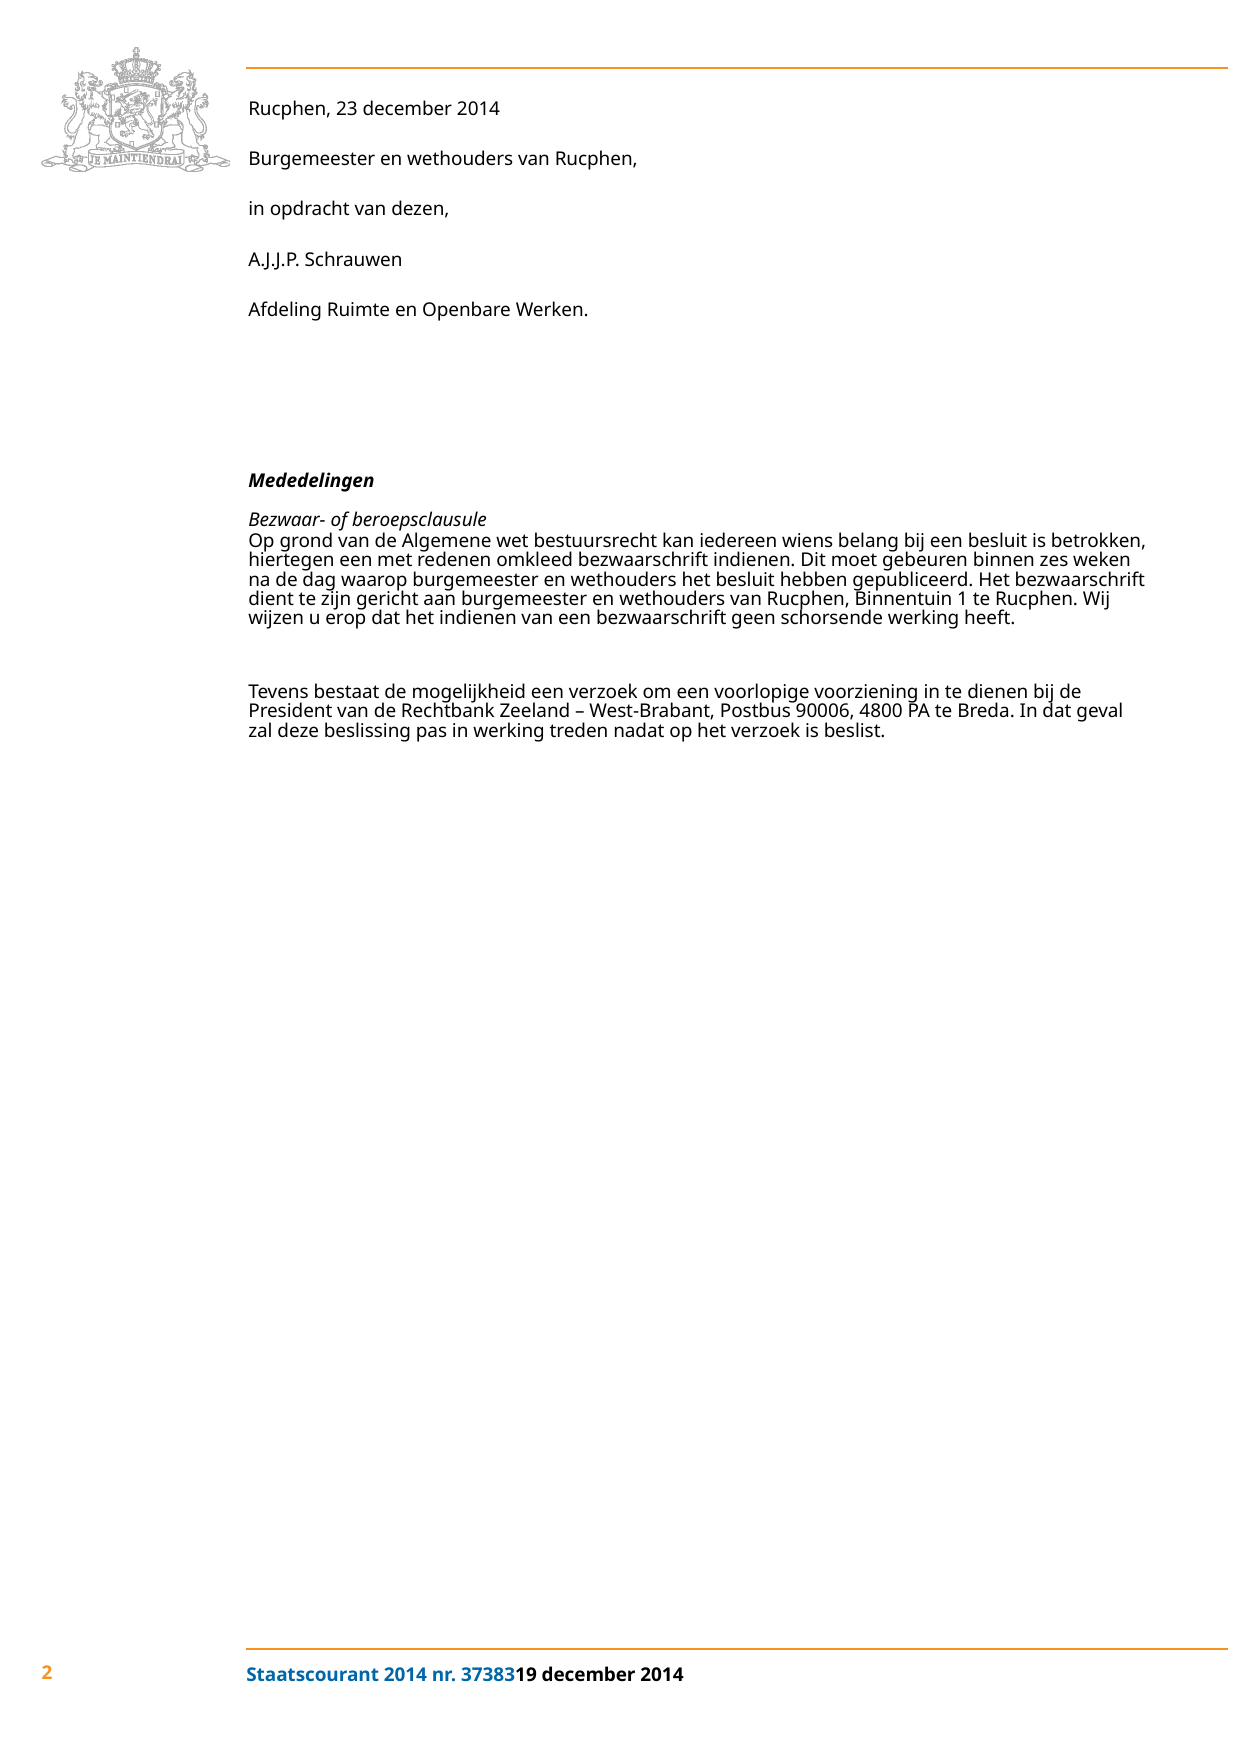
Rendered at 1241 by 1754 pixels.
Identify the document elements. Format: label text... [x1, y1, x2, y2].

picture [41, 47, 231, 172]
text Op grond van de Algemene wet bestuursrecht kan iedereen wiens belang bij een besluit is betrokken, hiertegen een met redenen omkleed bezwaarschrift indienen. Dit moet gebeuren binnen zes weken na de dag waarop burgemeester en wethouders het besluit hebben gepubliceerd. Het bezwaarschrift dient te zijn gericht aan burgemeester en wethouders van Rucphen, Binnentuin 1 te Rucphen. Wij wijzen u erop dat het indienen van een bezwaarschrift geen schorsende werking heeft. [248, 532, 1152, 628]
text Afdeling Ruimte en Openbare Werken. [248, 296, 1152, 322]
text Bezwaar- of beroepsclausule [248, 506, 1152, 532]
text Mededelingen [248, 467, 1152, 493]
text Tevens bestaat de mogelijkheid een verzoek om een voorlopige voorziening in te dienen bij de President van de Rechtbank Zeeland – West-Brabant, Postbus 90006, 4800 PA te Breda. In dat geval zal deze beslissing pas in werking treden nadat op het verzoek is beslist. [248, 683, 1152, 741]
text Rucphen, 23 december 2014 [248, 95, 1152, 121]
text Burgemeester en wethouders van Rucphen, [248, 145, 1152, 171]
text in opdracht van dezen, [248, 196, 1152, 221]
text A.J.J.P. Schrauwen [248, 246, 1152, 272]
